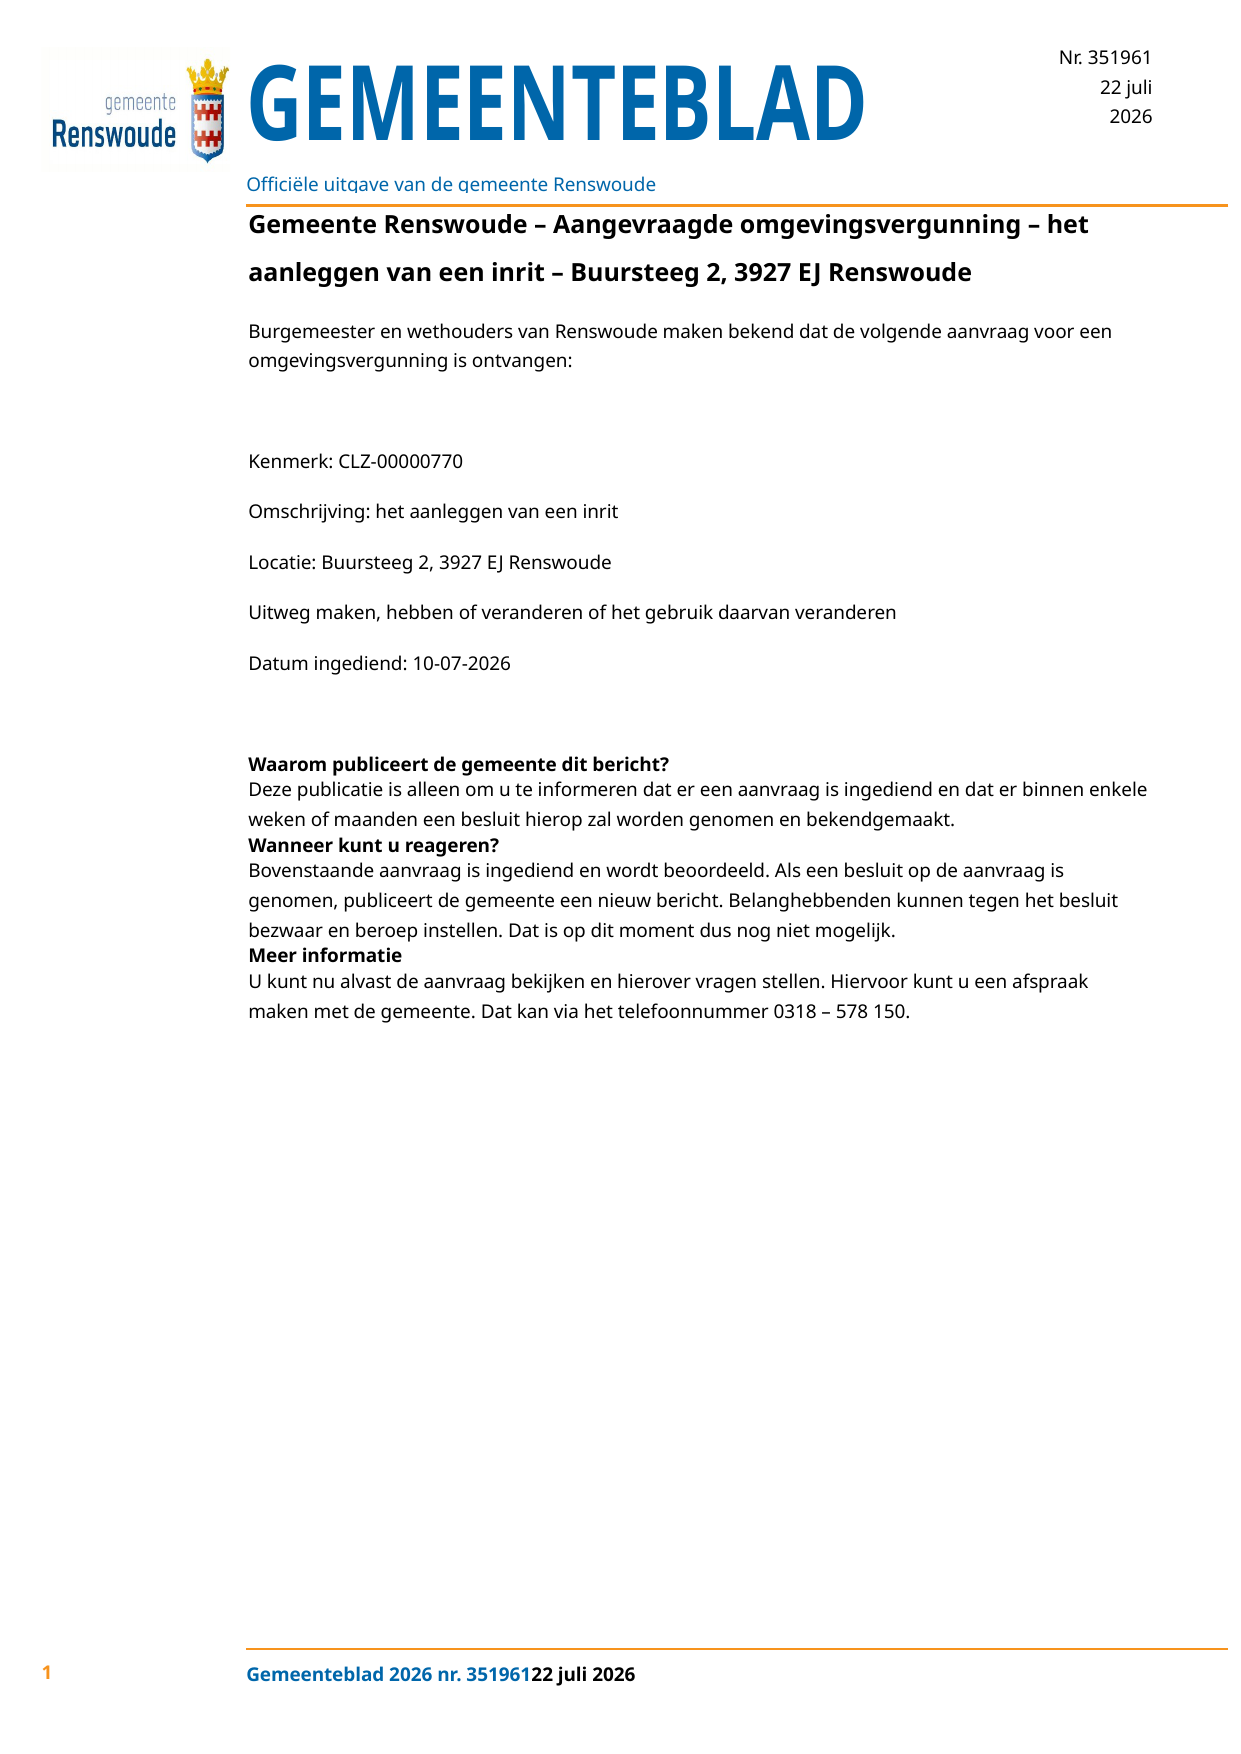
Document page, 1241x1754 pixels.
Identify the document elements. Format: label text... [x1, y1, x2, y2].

table_header Waarom publiceert de gemeente dit bericht? [248, 751, 1152, 777]
table_cell Bovenstaande aanvraag is ingediend en wordt beoordeeld. Als een besluit op de aanvraag is genomen, publiceert de gemeente een nieuw bericht. Belanghebbenden kunnen tegen het besluit bezwaar en beroep instellen. Dat is op dit moment dus nog niet mogelijk. [248, 858, 1152, 943]
table_cell Meer informatie [248, 943, 1152, 968]
text Uitweg maken, hebben of veranderen of het gebruik daarvan veranderen [248, 599, 1152, 625]
text Gemeente Renswoude – Aangevraagde omgevingsvergunning – het aanleggen van een inrit – Buursteeg 2, 3927 EJ Renswoude [248, 207, 1152, 288]
table_cell U kunt nu alvast de aanvraag bekijken en hierover vragen stellen. Hiervoor kunt u een afspraak maken met de gemeente. Dat kan via het telefoonnummer 0318 – 578 150. [248, 968, 1152, 1024]
text Burgemeester en wethouders van Renswoude maken bekend dat de volgende aanvraag voor een omgevingsvergunning is ontvangen: [248, 318, 1152, 373]
text Datum ingediend: 10-07-2026 [248, 650, 1152, 676]
table_cell Wanneer kunt u reageren? [248, 832, 1152, 858]
text Kenmerk: CLZ-00000770 [248, 448, 1152, 474]
picture [41, 47, 231, 172]
table_cell Deze publicatie is alleen om u te informeren dat er een aanvraag is ingediend en dat er binnen enkele weken of maanden een besluit hierop zal worden genomen en bekendgemaakt. [248, 777, 1152, 832]
text Locatie: Buursteeg 2, 3927 EJ Renswoude [248, 549, 1152, 575]
text Omschrijving: het aanleggen van een inrit [248, 499, 1152, 524]
